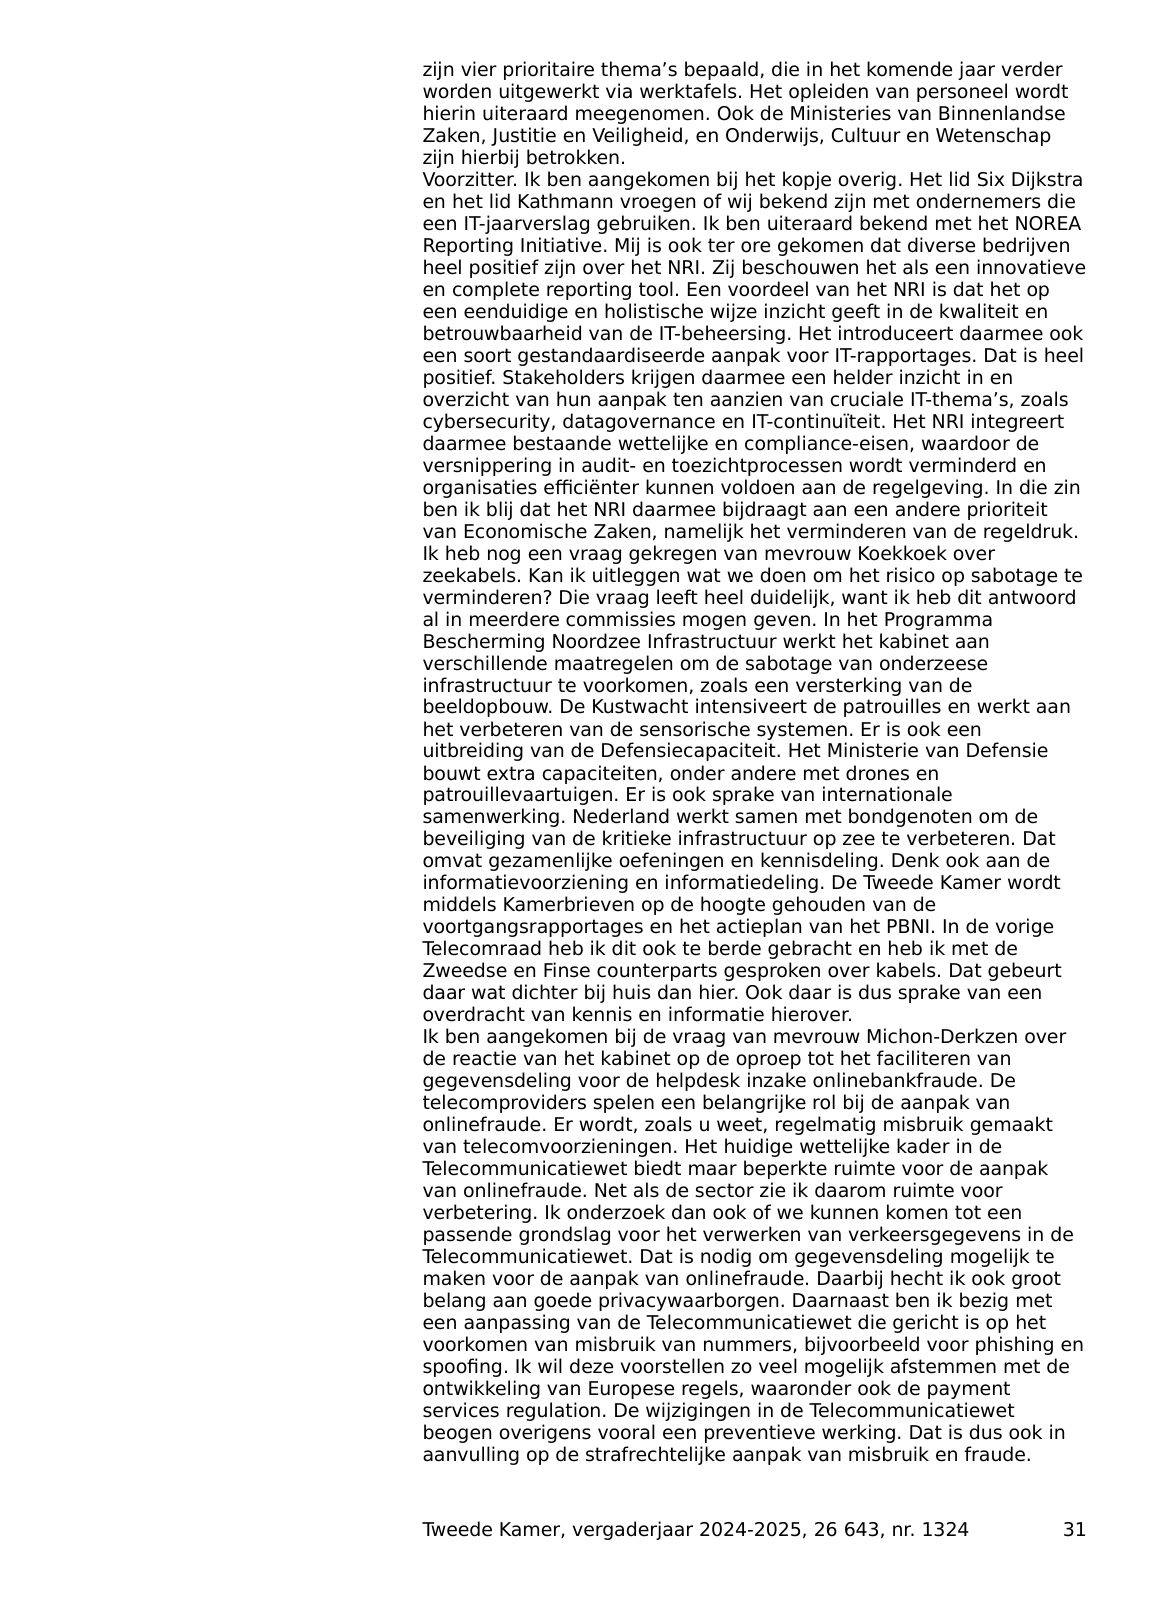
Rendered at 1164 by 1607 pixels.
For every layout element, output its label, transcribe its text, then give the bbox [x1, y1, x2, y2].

text Ik ben aangekomen bij de vraag van mevrouw Michon-Derkzen over de reactie van het kabinet op de oproep tot het faciliteren van gegevensdeling voor de helpdesk inzake onlinebankfraude. De telecomproviders spelen een belangrijke rol bij de aanpak van onlinefraude. Er wordt, zoals u weet, regelmatig misbruik gemaakt van telecomvoorzieningen. Het huidige wettelijke kader in de Telecommunicatiewet biedt maar beperkte ruimte voor de aanpak van onlinefraude. Net als de sector zie ik daarom ruimte voor verbetering. Ik onderzoek dan ook of we kunnen komen tot een passende grondslag voor het verwerken van verkeersgegevens in de Telecommunicatiewet. Dat is nodig om gegevensdeling mogelijk te maken voor de aanpak van onlinefraude. Daarbij hecht ik ook groot belang aan goede privacywaarborgen. Daarnaast ben ik bezig met een aanpassing van de Telecommunicatiewet die gericht is op het voorkomen van misbruik van nummers, bijvoorbeeld voor phishing en spoofing. Ik wil deze voorstellen zo veel mogelijk afstemmen met de ontwikkeling van Europese regels, waaronder ook de payment services regulation. De wijzigingen in de Telecommunicatiewet beogen overigens vooral een preventieve werking. Dat is dus ook in aanvulling op de strafrechtelijke aanpak van misbruik en fraude. [422, 1026, 1087, 1466]
text Voorzitter. Ik ben aangekomen bij het kopje overig. Het lid Six Dijkstra en het lid Kathmann vroegen of wij bekend zijn met ondernemers die een IT-jaarverslag gebruiken. Ik ben uiteraard bekend met het NOREA Reporting Initiative. Mij is ook ter ore gekomen dat diverse bedrijven heel positief zijn over het NRI. Zij beschouwen het als een innovatieve en complete reporting tool. Een voordeel van het NRI is dat het op een eenduidige en holistische wijze inzicht geeft in de kwaliteit en betrouwbaarheid van de IT-beheersing. Het introduceert daarmee ook een soort gestandaardiseerde aanpak voor IT-rapportages. Dat is heel positief. Stakeholders krijgen daarmee een helder inzicht in en overzicht van hun aanpak ten aanzien van cruciale IT-thema’s, zoals cybersecurity, datagovernance en IT-continuïteit. Het NRI integreert daarmee bestaande wettelijke en compliance-eisen, waardoor de versnippering in audit- en toezichtprocessen wordt verminderd en organisaties efficiënter kunnen voldoen aan de regelgeving. In die zin ben ik blij dat het NRI daarmee bijdraagt aan een andere prioriteit van Economische Zaken, namelijk het verminderen van de regeldruk. [422, 169, 1087, 543]
text Ik heb nog een vraag gekregen van mevrouw Koekkoek over zeekabels. Kan ik uitleggen wat we doen om het risico op sabotage te verminderen? Die vraag leeft heel duidelijk, want ik heb dit antwoord al in meerdere commissies mogen geven. In het Programma Bescherming Noordzee Infrastructuur werkt het kabinet aan verschillende maatregelen om de sabotage van onderzeese infrastructuur te voorkomen, zoals een versterking van de beeldopbouw. De Kustwacht intensiveert de patrouilles en werkt aan het verbeteren van de sensorische systemen. Er is ook een uitbreiding van de Defensiecapaciteit. Het Ministerie van Defensie bouwt extra capaciteiten, onder andere met drones en patrouillevaartuigen. Er is ook sprake van internationale samenwerking. Nederland werkt samen met bondgenoten om de beveiliging van de kritieke infrastructuur op zee te verbeteren. Dat omvat gezamenlijke oefeningen en kennisdeling. Denk ook aan de informatievoorziening en informatiedeling. De Tweede Kamer wordt middels Kamerbrieven op de hoogte gehouden van de voortgangsrapportages en het actieplan van het PBNI. In de vorige Telecomraad heb ik dit ook te berde gebracht en heb ik met de Zweedse en Finse counterparts gesproken over kabels. Dat gebeurt daar wat dichter bij huis dan hier. Ook daar is dus sprake van een overdracht van kennis en informatie hierover. [422, 543, 1087, 1026]
text zijn vier prioritaire thema’s bepaald, die in het komende jaar verder worden uitgewerkt via werktafels. Het opleiden van personeel wordt hierin uiteraard meegenomen. Ook de Ministeries van Binnenlandse Zaken, Justitie en Veiligheid, en Onderwijs, Cultuur en Wetenschap zijn hierbij betrokken. [422, 59, 1087, 169]
